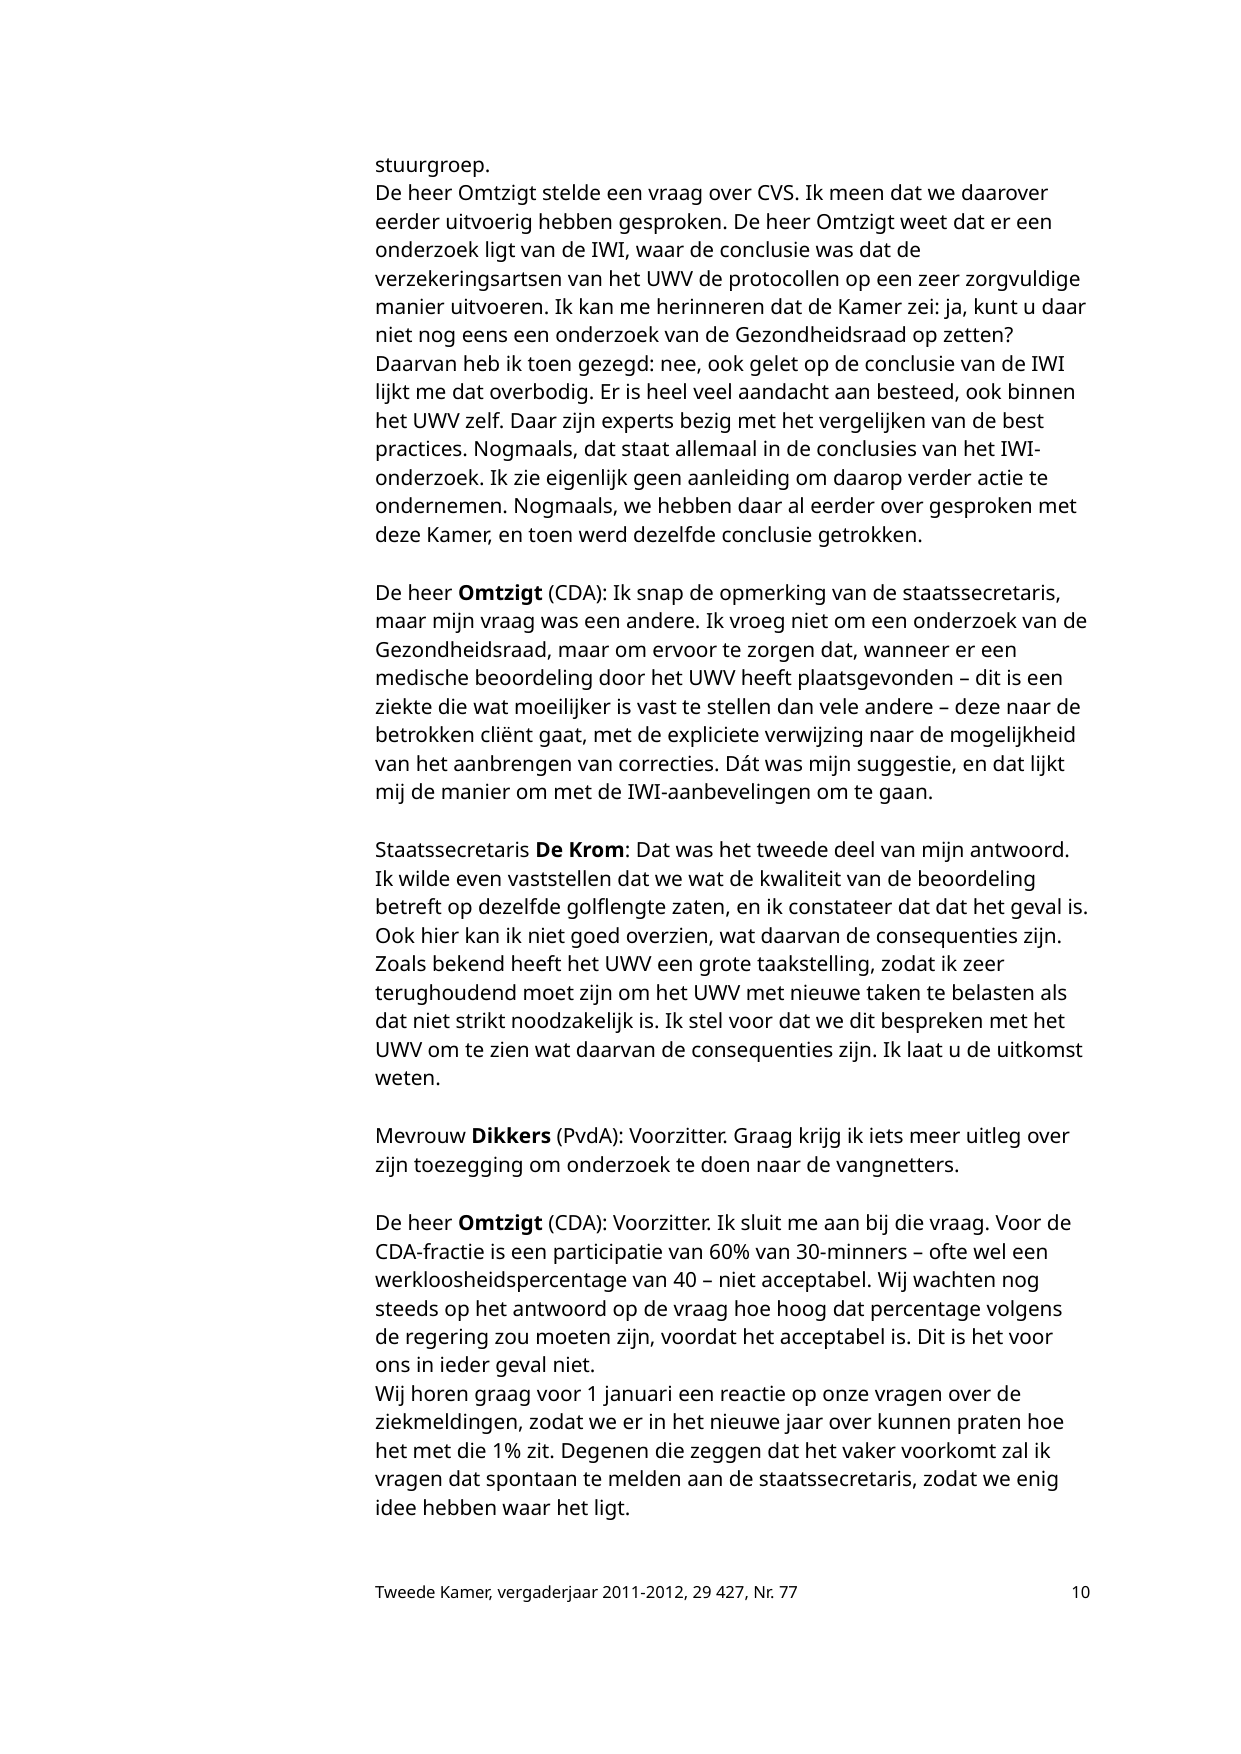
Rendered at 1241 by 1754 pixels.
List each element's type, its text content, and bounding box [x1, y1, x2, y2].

text Wij horen graag voor 1 januari een reactie op onze vragen over de ziekmeldingen, zodat we er in het nieuwe jaar over kunnen praten hoe het met die 1% zit. Degenen die zeggen dat het vaker voorkomt zal ik vragen dat spontaan te melden aan de staatssecretaris, zodat we enig idee hebben waar het ligt. [375, 1379, 1090, 1521]
text stuurgroep. [375, 150, 1090, 178]
text Staatssecretaris De Krom: Dat was het tweede deel van mijn antwoord. Ik wilde even vaststellen dat we wat de kwaliteit van de beoordeling betreft op dezelfde golflengte zaten, en ik constateer dat dat het geval is. Ook hier kan ik niet goed overzien, wat daarvan de consequenties zijn. Zoals bekend heeft het UWV een grote taakstelling, zodat ik zeer terughoudend moet zijn om het UWV met nieuwe taken te belasten als dat niet strikt noodzakelijk is. Ik stel voor dat we dit bespreken met het UWV om te zien wat daarvan de consequenties zijn. Ik laat u de uitkomst weten. [375, 836, 1090, 1092]
text De heer Omtzigt stelde een vraag over CVS. Ik meen dat we daarover eerder uitvoerig hebben gesproken. De heer Omtzigt weet dat er een onderzoek ligt van de IWI, waar de conclusie was dat de verzekeringsartsen van het UWV de protocollen op een zeer zorgvuldige manier uitvoeren. Ik kan me herinneren dat de Kamer zei: ja, kunt u daar niet nog eens een onderzoek van de Gezondheidsraad op zetten? Daarvan heb ik toen gezegd: nee, ook gelet op de conclusie van de IWI lijkt me dat overbodig. Er is heel veel aandacht aan besteed, ook binnen het UWV zelf. Daar zijn experts bezig met het vergelijken van de best practices. Nogmaals, dat staat allemaal in de conclusies van het IWI-onderzoek. Ik zie eigenlijk geen aanleiding om daarop verder actie te ondernemen. Nogmaals, we hebben daar al eerder over gesproken met deze Kamer, en toen werd dezelfde conclusie getrokken. [375, 178, 1090, 548]
text De heer Omtzigt (CDA): Ik snap de opmerking van de staatssecretaris, maar mijn vraag was een andere. Ik vroeg niet om een onderzoek van de Gezondheidsraad, maar om ervoor te zorgen dat, wanneer er een medische beoordeling door het UWV heeft plaatsgevonden – dit is een ziekte die wat moeilijker is vast te stellen dan vele andere – deze naar de betrokken cliënt gaat, met de expliciete verwijzing naar de mogelijkheid van het aanbrengen van correcties. Dát was mijn suggestie, en dat lijkt mij de manier om met de IWI-aanbevelingen om te gaan. [375, 578, 1090, 806]
text De heer Omtzigt (CDA): Voorzitter. Ik sluit me aan bij die vraag. Voor de CDA-fractie is een participatie van 60% van 30-minners – ofte wel een werkloosheidspercentage van 40 – niet acceptabel. Wij wachten nog steeds op het antwoord op de vraag hoe hoog dat percentage volgens de regering zou moeten zijn, voordat het acceptabel is. Dit is het voor ons in ieder geval niet. [375, 1208, 1090, 1379]
text Mevrouw Dikkers (PvdA): Voorzitter. Graag krijg ik iets meer uitleg over zijn toezegging om onderzoek te doen naar de vangnetters. [375, 1122, 1090, 1178]
